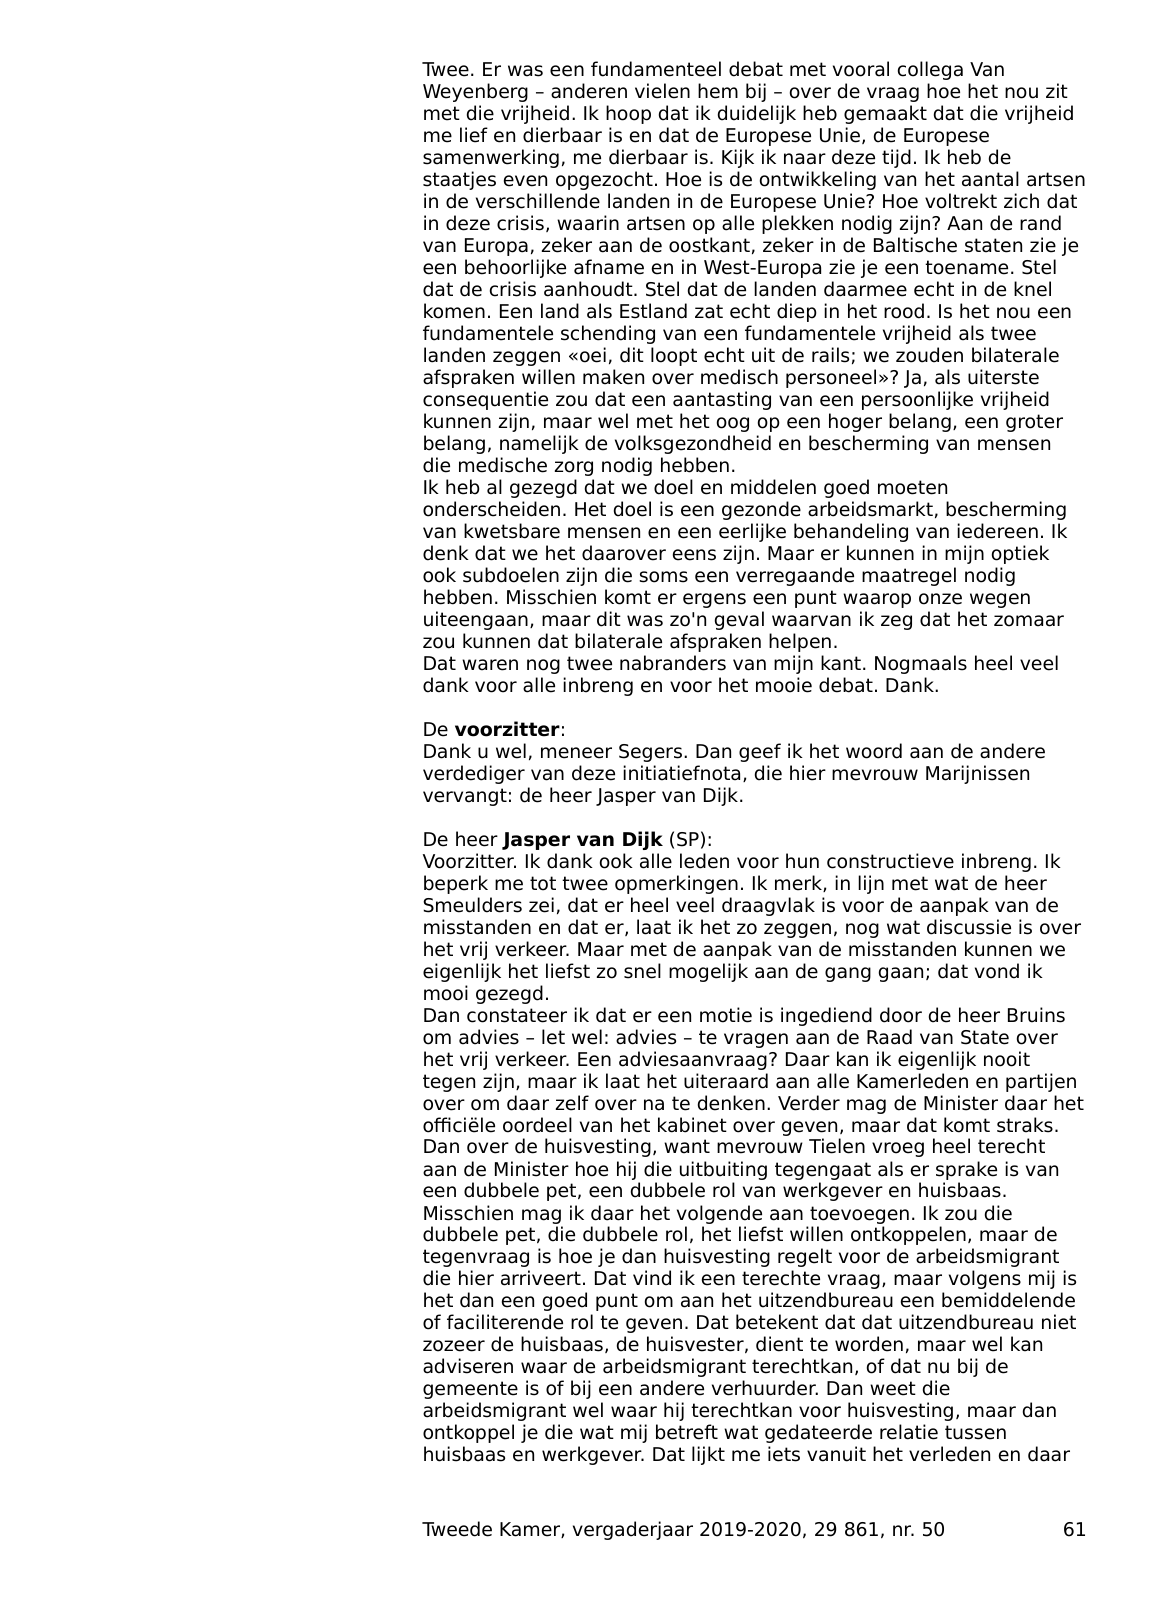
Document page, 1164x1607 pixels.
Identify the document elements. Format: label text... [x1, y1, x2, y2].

text Dan constateer ik dat er een motie is ingediend door de heer Bruins om advies – let wel: advies – te vragen aan de Raad van State over het vrij verkeer. Een adviesaanvraag? Daar kan ik eigenlijk nooit tegen zijn, maar ik laat het uiteraard aan alle Kamerleden en partijen over om daar zelf over na te denken. Verder mag de Minister daar het officiële oordeel van het kabinet over geven, maar dat komt straks. [422, 1004, 1087, 1136]
text Twee. Er was een fundamenteel debat met vooral collega Van Weyenberg – anderen vielen hem bij – over de vraag hoe het nou zit met die vrijheid. Ik hoop dat ik duidelijk heb gemaakt dat die vrijheid me lief en dierbaar is en dat de Europese Unie, de Europese samenwerking, me dierbaar is. Kijk ik naar deze tijd. Ik heb de staatjes even opgezocht. Hoe is de ontwikkeling van het aantal artsen in de verschillende landen in de Europese Unie? Hoe voltrekt zich dat in deze crisis, waarin artsen op alle plekken nodig zijn? Aan de rand van Europa, zeker aan de oostkant, zeker in de Baltische staten zie je een behoorlijke afname en in West-Europa zie je een toename. Stel dat de crisis aanhoudt. Stel dat de landen daarmee echt in de knel komen. Een land als Estland zat echt diep in het rood. Is het nou een fundamentele schending van een fundamentele vrijheid als twee landen zeggen «oei, dit loopt echt uit de rails; we zouden bilaterale afspraken willen maken over medisch personeel»? Ja, als uiterste consequentie zou dat een aantasting van een persoonlijke vrijheid kunnen zijn, maar wel met het oog op een hoger belang, een groter belang, namelijk de volksgezondheid en bescherming van mensen die medische zorg nodig hebben. [422, 59, 1087, 477]
text Dat waren nog twee nabranders van mijn kant. Nogmaals heel veel dank voor alle inbreng en voor het mooie debat. Dank. [422, 652, 1087, 696]
text De heer Jasper van Dijk (SP): [422, 829, 1087, 851]
text Dan over de huisvesting, want mevrouw Tielen vroeg heel terecht aan de Minister hoe hij die uitbuiting tegengaat als er sprake is van een dubbele pet, een dubbele rol van werkgever en huisbaas. Misschien mag ik daar het volgende aan toevoegen. Ik zou die dubbele pet, die dubbele rol, het liefst willen ontkoppelen, maar de tegenvraag is hoe je dan huisvesting regelt voor de arbeidsmigrant die hier arriveert. Dat vind ik een terechte vraag, maar volgens mij is het dan een goed punt om aan het uitzendbureau een bemiddelende of faciliterende rol te geven. Dat betekent dat dat uitzendbureau niet zozeer de huisbaas, de huisvester, dient te worden, maar wel kan adviseren waar de arbeidsmigrant terechtkan, of dat nu bij de gemeente is of bij een andere verhuurder. Dan weet die arbeidsmigrant wel waar hij terechtkan voor huisvesting, maar dan ontkoppel je die wat mij betreft wat gedateerde relatie tussen huisbaas en werkgever. Dat lijkt me iets vanuit het verleden en daar [422, 1136, 1087, 1466]
text Voorzitter. Ik dank ook alle leden voor hun constructieve inbreng. Ik beperk me tot twee opmerkingen. Ik merk, in lijn met wat de heer Smeulders zei, dat er heel veel draagvlak is voor de aanpak van de misstanden en dat er, laat ik het zo zeggen, nog wat discussie is over het vrij verkeer. Maar met de aanpak van de misstanden kunnen we eigenlijk het liefst zo snel mogelijk aan de gang gaan; dat vond ik mooi gezegd. [422, 851, 1087, 1004]
text Ik heb al gezegd dat we doel en middelen goed moeten onderscheiden. Het doel is een gezonde arbeidsmarkt, bescherming van kwetsbare mensen en een eerlijke behandeling van iedereen. Ik denk dat we het daarover eens zijn. Maar er kunnen in mijn optiek ook subdoelen zijn die soms een verregaande maatregel nodig hebben. Misschien komt er ergens een punt waarop onze wegen uiteengaan, maar dit was zo'n geval waarvan ik zeg dat het zomaar zou kunnen dat bilaterale afspraken helpen. [422, 477, 1087, 652]
text De voorzitter: [422, 719, 1087, 741]
text Dank u wel, meneer Segers. Dan geef ik het woord aan de andere verdediger van deze initiatiefnota, die hier mevrouw Marijnissen vervangt: de heer Jasper van Dijk. [422, 741, 1087, 807]
